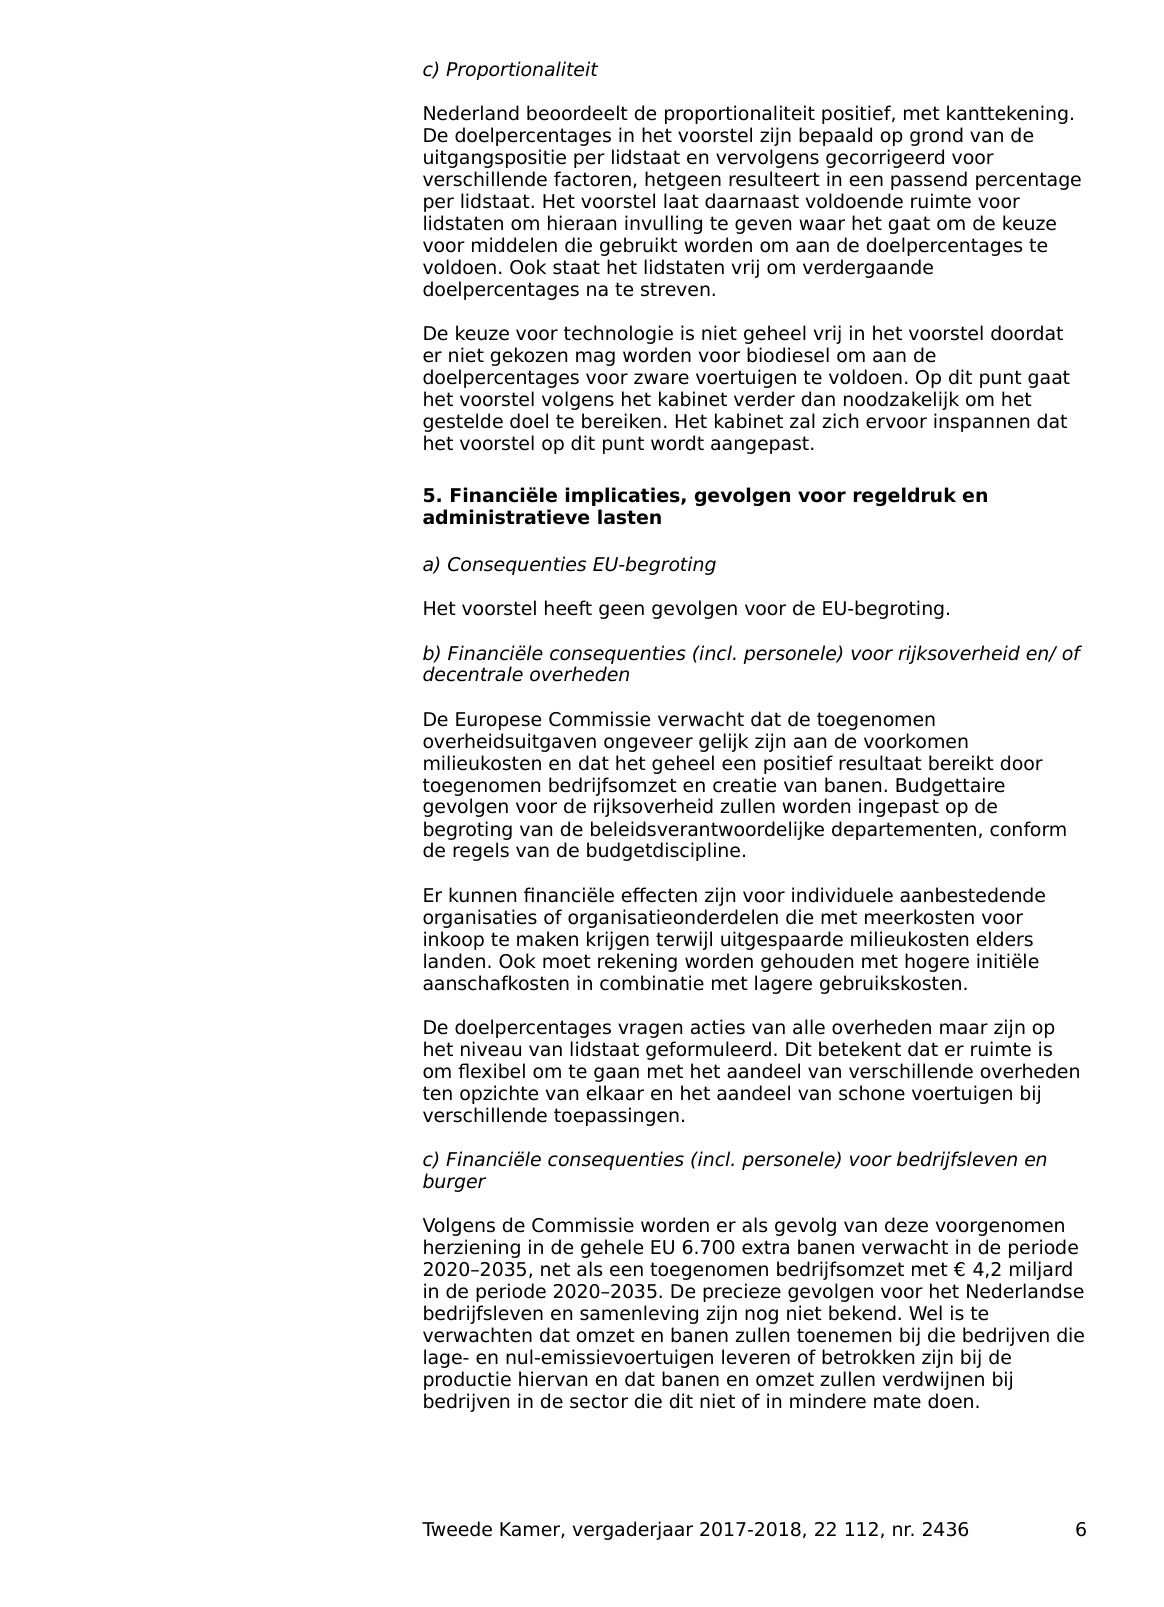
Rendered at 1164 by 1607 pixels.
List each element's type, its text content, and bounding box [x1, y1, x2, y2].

text Het voorstel heeft geen gevolgen voor de EU-begroting. [422, 598, 1087, 620]
text De doelpercentages vragen acties van alle overheden maar zijn op het niveau van lidstaat geformuleerd. Dit betekent dat er ruimte is om flexibel om te gaan met het aandeel van verschillende overheden ten opzichte van elkaar en het aandeel van schone voertuigen bij verschillende toepassingen. [422, 1017, 1087, 1127]
subtitle 5. Financiële implicaties, gevolgen voor regeldruk en administratieve lasten [422, 485, 1087, 529]
text Nederland beoordeelt de proportionaliteit positief, met kanttekening. De doelpercentages in het voorstel zijn bepaald op grond van de uitgangspositie per lidstaat en vervolgens gecorrigeerd voor verschillende factoren, hetgeen resulteert in een passend percentage per lidstaat. Het voorstel laat daarnaast voldoende ruimte voor lidstaten om hieraan invulling te geven waar het gaat om de keuze voor middelen die gebruikt worden om aan de doelpercentages te voldoen. Ook staat het lidstaten vrij om verdergaande doelpercentages na te streven. [422, 103, 1087, 301]
subtitle c) Financiële consequenties (incl. personele) voor bedrijfsleven en burger [422, 1149, 1087, 1193]
subtitle a) Consequenties EU-begroting [422, 554, 1087, 576]
text Volgens de Commissie worden er als gevolg van deze voorgenomen herziening in de gehele EU 6.700 extra banen verwacht in de periode 2020–2035, net als een toegenomen bedrijfsomzet met € 4,2 miljard in de periode 2020–2035. De precieze gevolgen voor het Nederlandse bedrijfsleven en samenleving zijn nog niet bekend. Wel is te verwachten dat omzet en banen zullen toenemen bij die bedrijven die lage- en nul-emissievoertuigen leveren of betrokken zijn bij de productie hiervan en dat banen en omzet zullen verdwijnen bij bedrijven in de sector die dit niet of in mindere mate doen. [422, 1215, 1087, 1413]
text De Europese Commissie verwacht dat de toegenomen overheidsuitgaven ongeveer gelijk zijn aan de voorkomen milieukosten en dat het geheel een positief resultaat bereikt door toegenomen bedrijfsomzet en creatie van banen. Budgettaire gevolgen voor de rijksoverheid zullen worden ingepast op de begroting van de beleidsverantwoordelijke departementen, conform de regels van de budgetdiscipline. [422, 708, 1087, 862]
text Er kunnen financiële effecten zijn voor individuele aanbestedende organisaties of organisatieonderdelen die met meerkosten voor inkoop te maken krijgen terwijl uitgespaarde milieukosten elders landen. Ook moet rekening worden gehouden met hogere initiële aanschafkosten in combinatie met lagere gebruikskosten. [422, 884, 1087, 994]
subtitle b) Financiële consequenties (incl. personele) voor rijksoverheid en/ of decentrale overheden [422, 642, 1087, 686]
subtitle c) Proportionaliteit [422, 59, 1087, 81]
text De keuze voor technologie is niet geheel vrij in het voorstel doordat er niet gekozen mag worden voor biodiesel om aan de doelpercentages voor zware voertuigen te voldoen. Op dit punt gaat het voorstel volgens het kabinet verder dan noodzakelijk om het gestelde doel te bereiken. Het kabinet zal zich ervoor inspannen dat het voorstel op dit punt wordt aangepast. [422, 323, 1087, 455]
